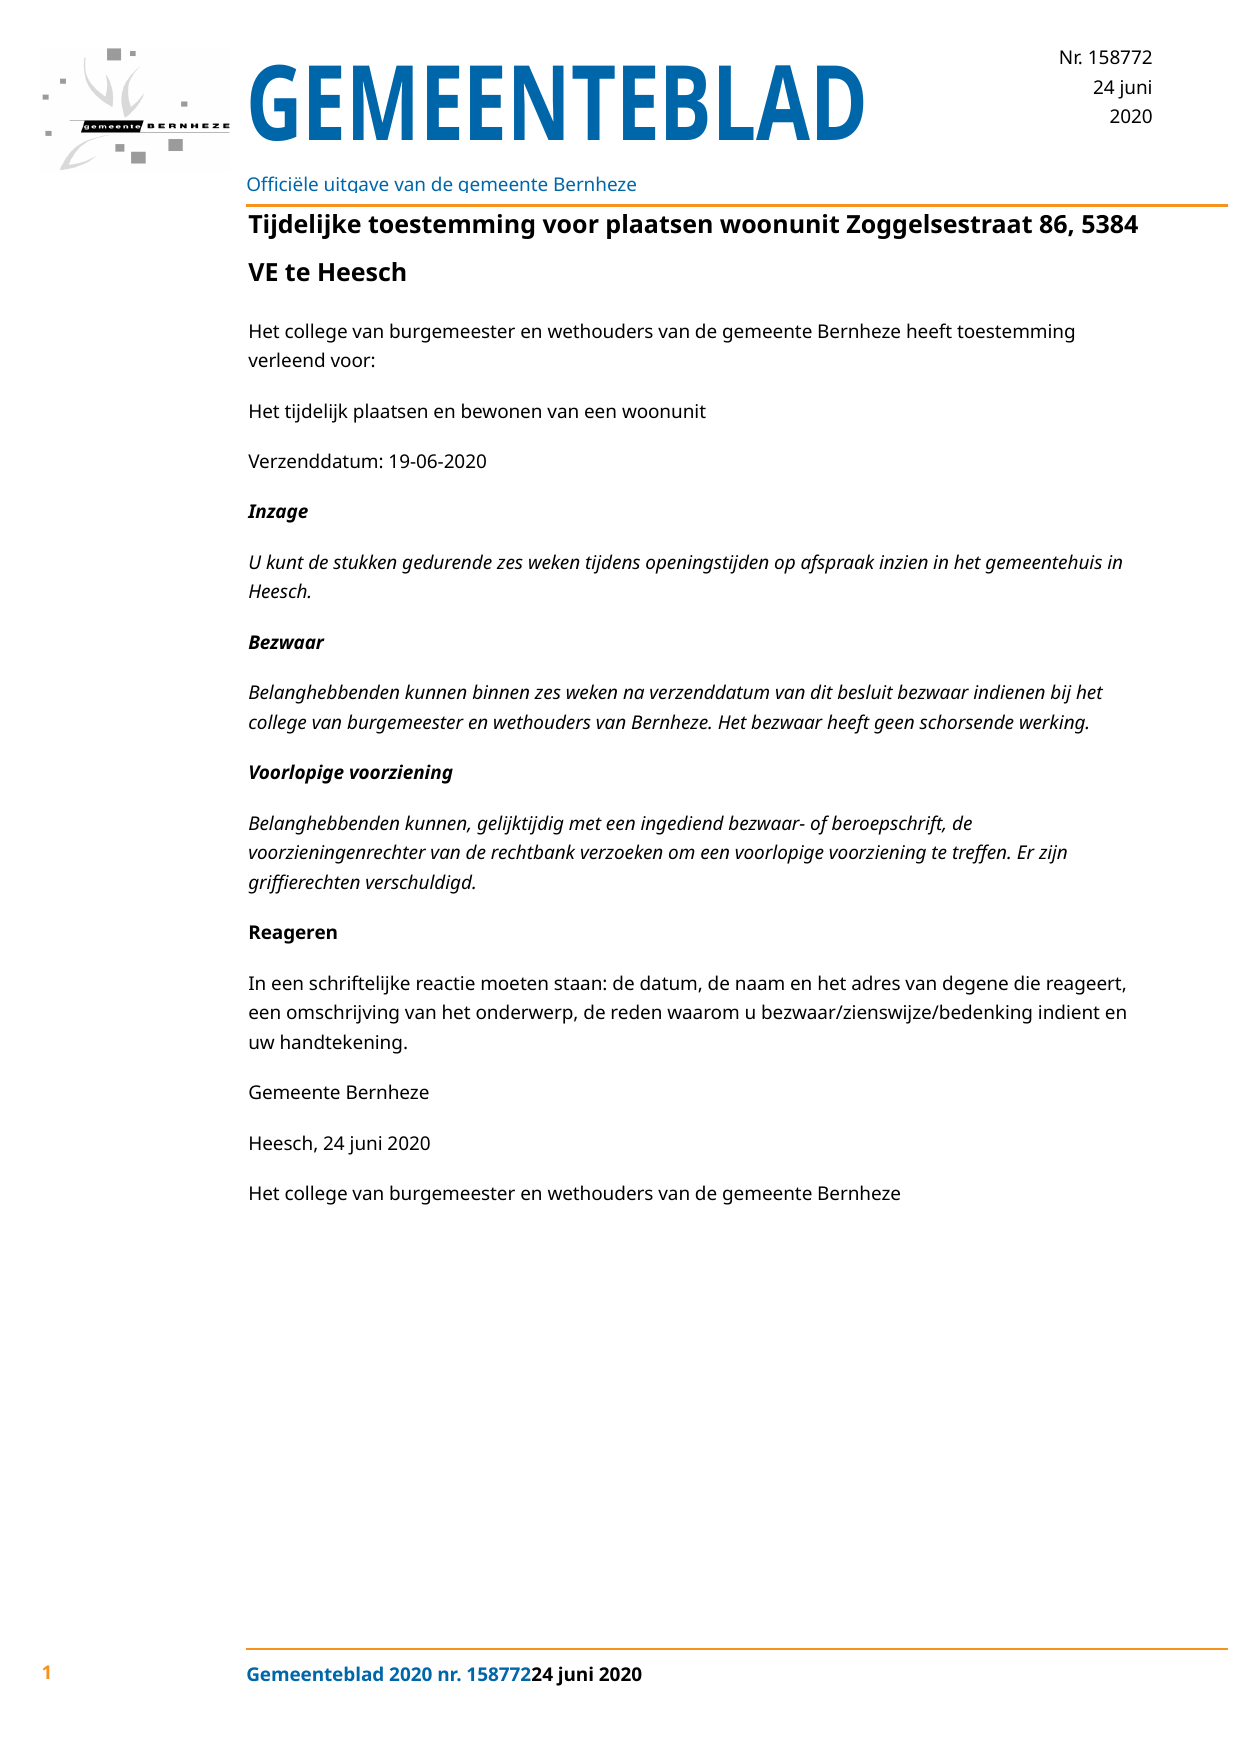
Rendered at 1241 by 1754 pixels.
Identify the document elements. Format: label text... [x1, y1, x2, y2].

text Heesch, 24 juni 2020 [248, 1130, 1152, 1156]
text Bezwaar [248, 629, 1152, 655]
text Reageren [248, 919, 1152, 945]
text Tijdelijke toestemming voor plaatsen woonunit Zoggelsestraat 86, 5384 VE te Heesch [248, 207, 1152, 288]
text Belanghebbenden kunnen binnen zes weken na verzenddatum van dit besluit bezwaar indienen bij het college van burgemeester en wethouders van Bernheze. Het bezwaar heeft geen schorsende werking. [248, 679, 1152, 735]
text Voorlopige voorziening [248, 759, 1152, 785]
text Het tijdelijk plaatsen en bewonen van een woonunit [248, 398, 1152, 424]
text Gemeente Bernheze [248, 1079, 1152, 1105]
text Verzenddatum: 19-06-2020 [248, 448, 1152, 474]
text In een schriftelijke reactie moeten staan: de datum, de naam en het adres van degene die reageert, een omschrijving van het onderwerp, de reden waarom u bezwaar/zienswijze/bedenking indient en uw handtekening. [248, 970, 1152, 1055]
text Het college van burgemeester en wethouders van de gemeente Bernheze [248, 1180, 1152, 1206]
text Inzage [248, 499, 1152, 524]
text Belanghebbenden kunnen, gelijktijdig met een ingediend bezwaar- of beroepschrift, de voorzieningenrechter van de rechtbank verzoeken om een voorlopige voorziening te treffen. Er zijn griffierechten verschuldigd. [248, 810, 1152, 895]
text U kunt de stukken gedurende zes weken tijdens openingstijden op afspraak inzien in het gemeentehuis in Heesch. [248, 549, 1152, 604]
text Het college van burgemeester en wethouders van de gemeente Bernheze heeft toestemming verleend voor: [248, 318, 1152, 373]
picture [41, 47, 231, 172]
